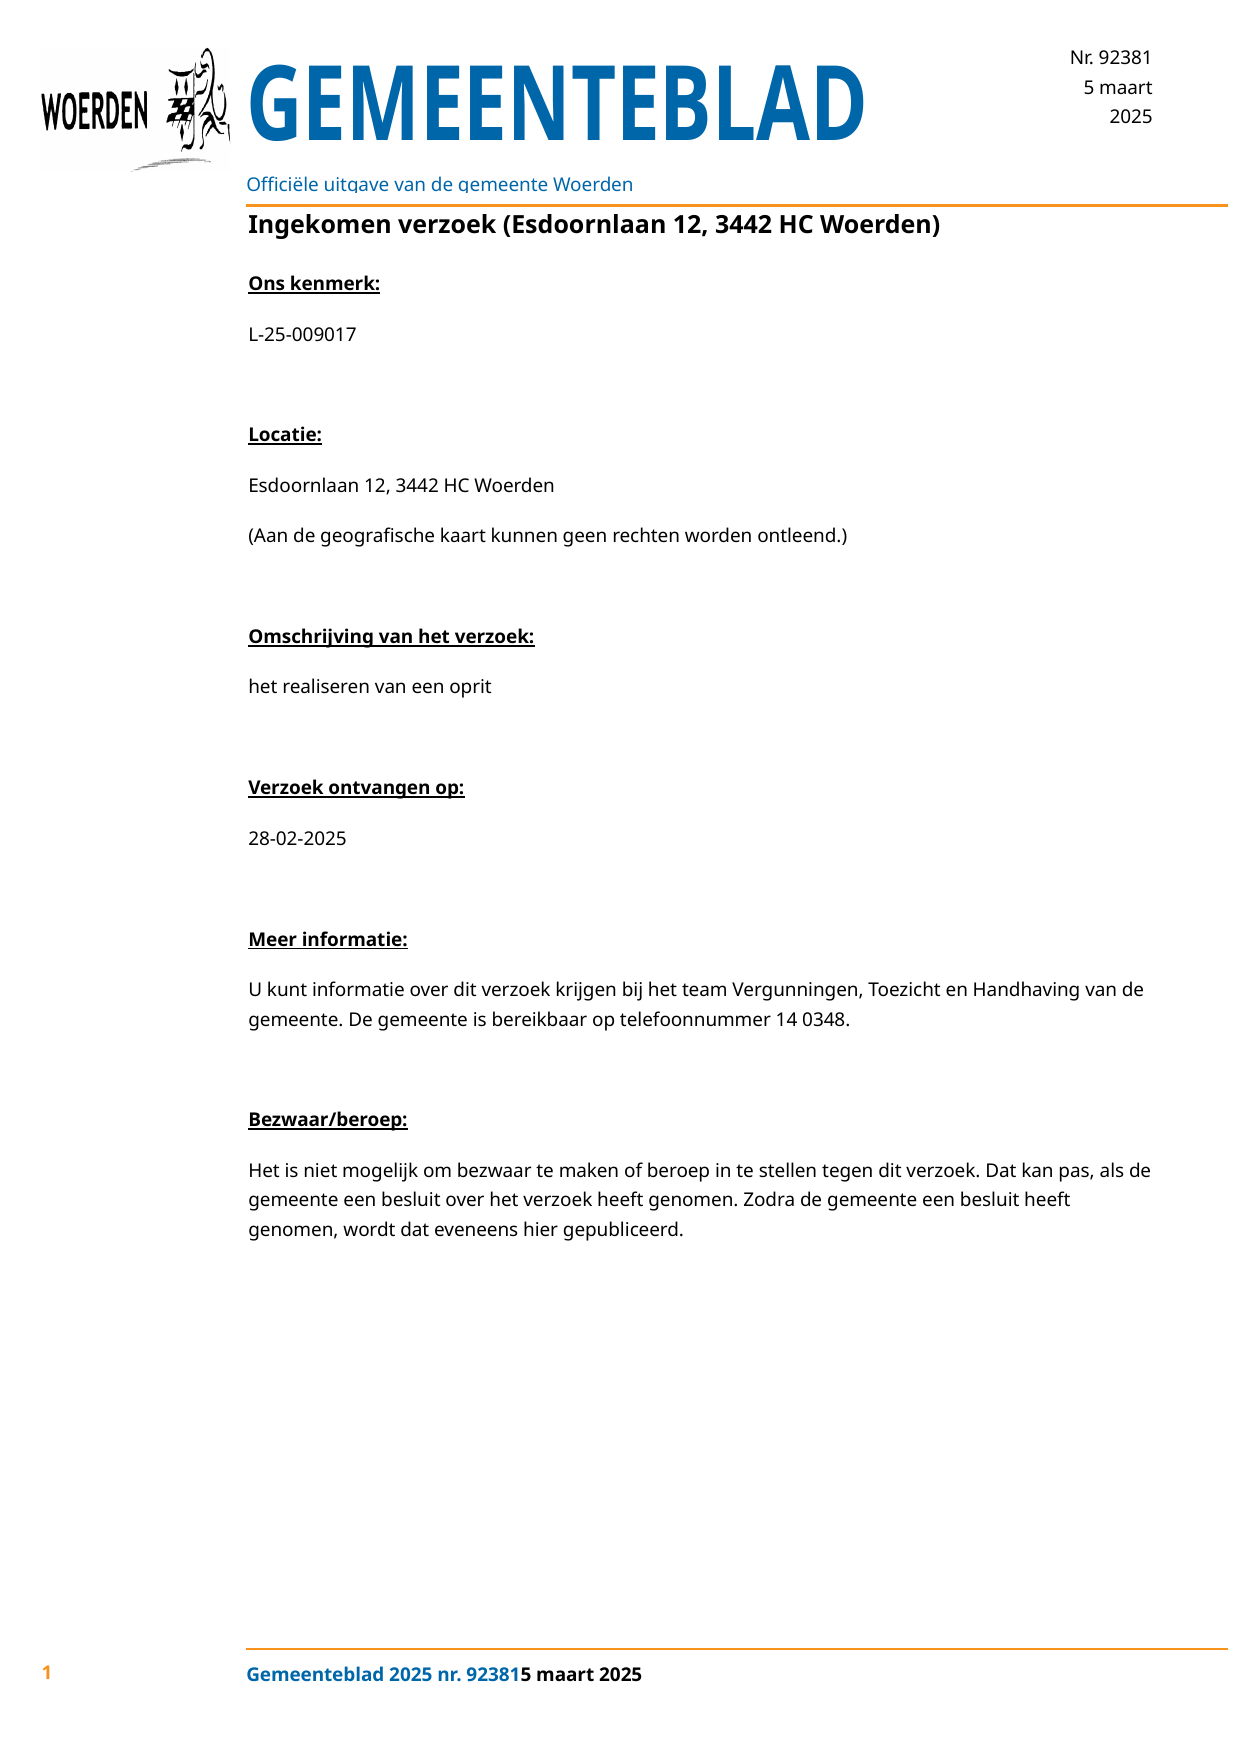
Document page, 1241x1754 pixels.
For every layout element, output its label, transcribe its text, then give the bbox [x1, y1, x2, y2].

text Verzoek ontvangen op: [248, 774, 1152, 800]
picture [41, 47, 231, 172]
text Omschrijving van het verzoek: [248, 623, 1152, 649]
text Locatie: [248, 422, 1152, 447]
text Ingekomen verzoek (Esdoornlaan 12, 3442 HC Woerden) [248, 207, 1152, 241]
text L-25-009017 [248, 321, 1152, 346]
text Esdoornlaan 12, 3442 HC Woerden [248, 472, 1152, 498]
text Meer informatie: [248, 926, 1152, 951]
text 28-02-2025 [248, 825, 1152, 851]
text Ons kenmerk: [248, 270, 1152, 296]
text Bezwaar/beroep: [248, 1107, 1152, 1132]
text het realiseren van een oprit [248, 674, 1152, 699]
text Het is niet mogelijk om bezwaar te maken of beroep in te stellen tegen dit verzoek. Dat kan pas, als de gemeente een besluit over het verzoek heeft genomen. Zodra de gemeente een besluit heeft genomen, wordt dat eveneens hier gepubliceerd. [248, 1157, 1152, 1242]
text U kunt informatie over dit verzoek krijgen bij het team Vergunningen, Toezicht en Handhaving van de gemeente. De gemeente is bereikbaar op telefoonnummer 14 0348. [248, 976, 1152, 1031]
text (Aan de geografische kaart kunnen geen rechten worden ontleend.) [248, 522, 1152, 548]
